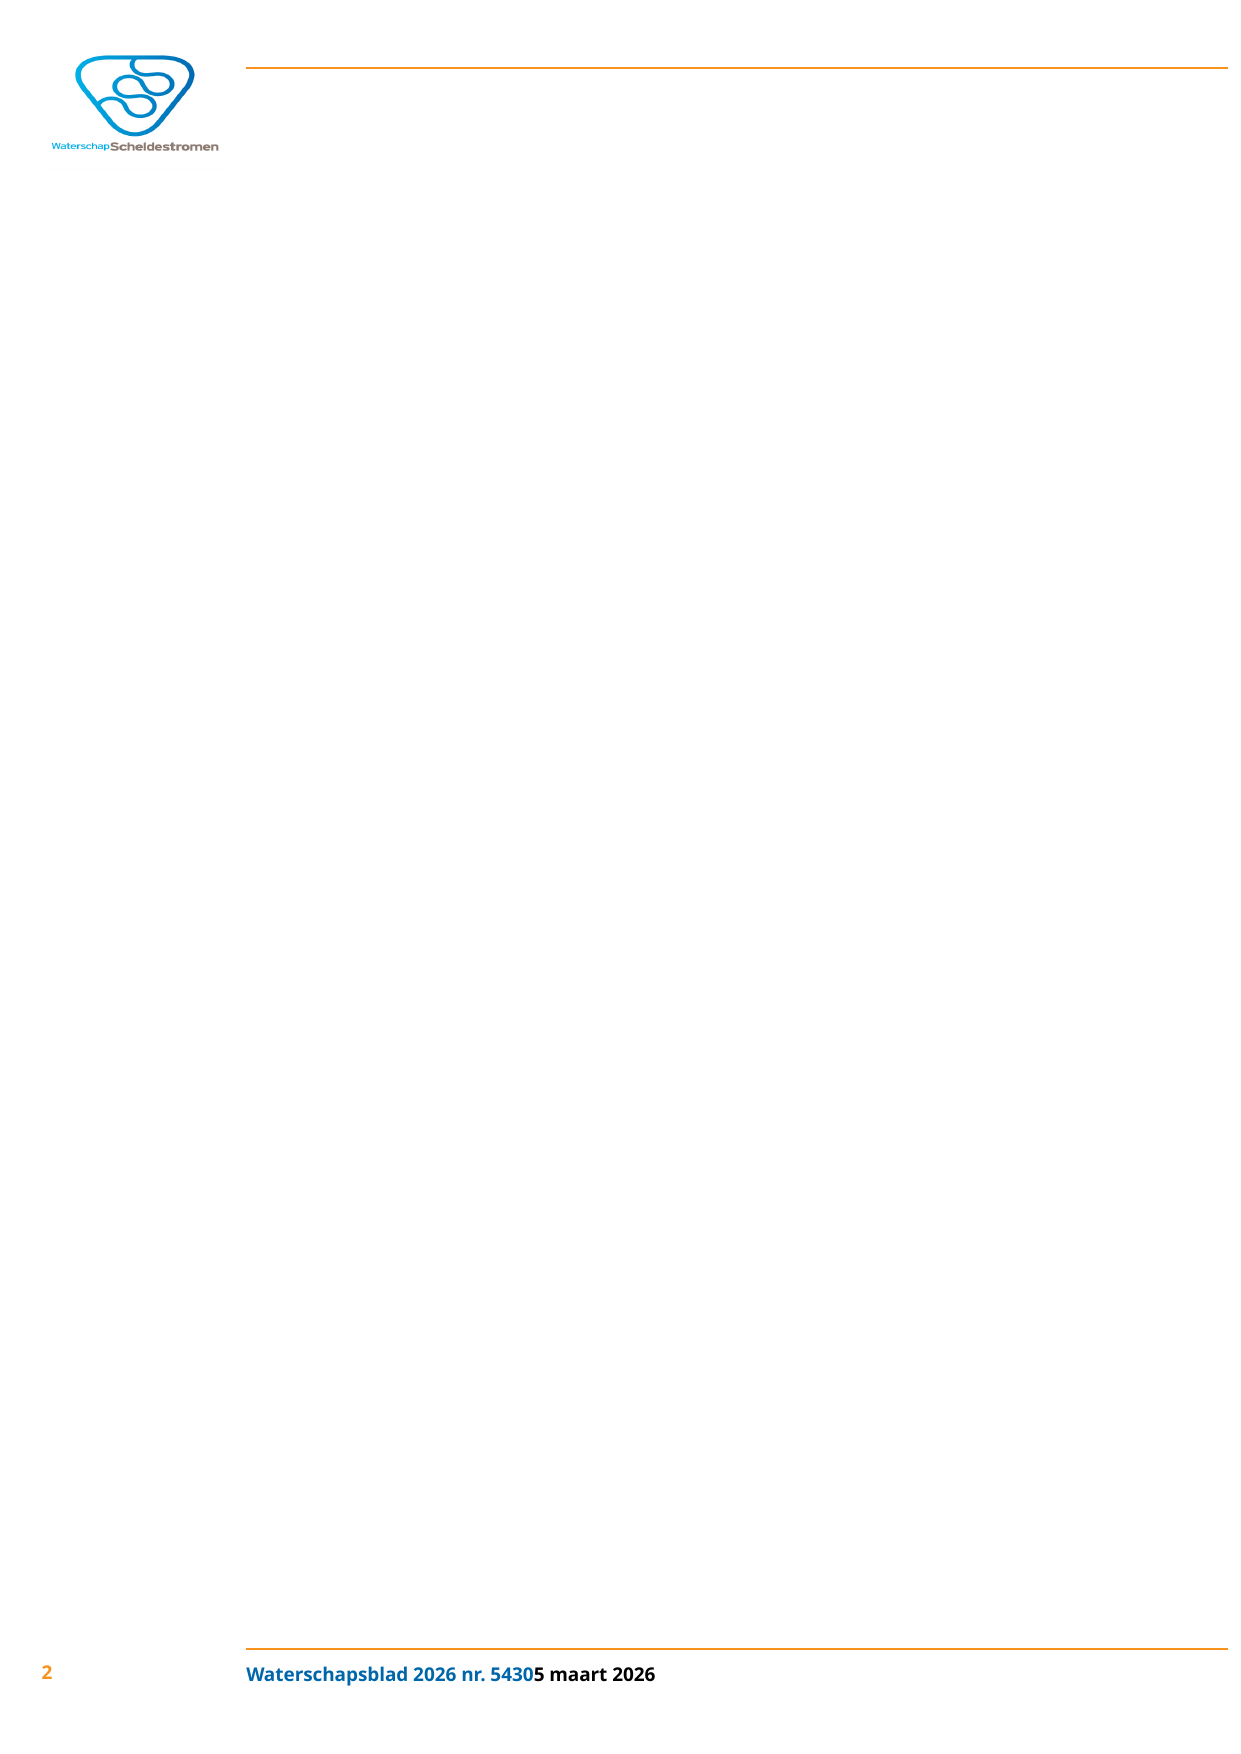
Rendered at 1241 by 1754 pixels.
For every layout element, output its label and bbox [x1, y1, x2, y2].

picture [41, 47, 231, 172]
